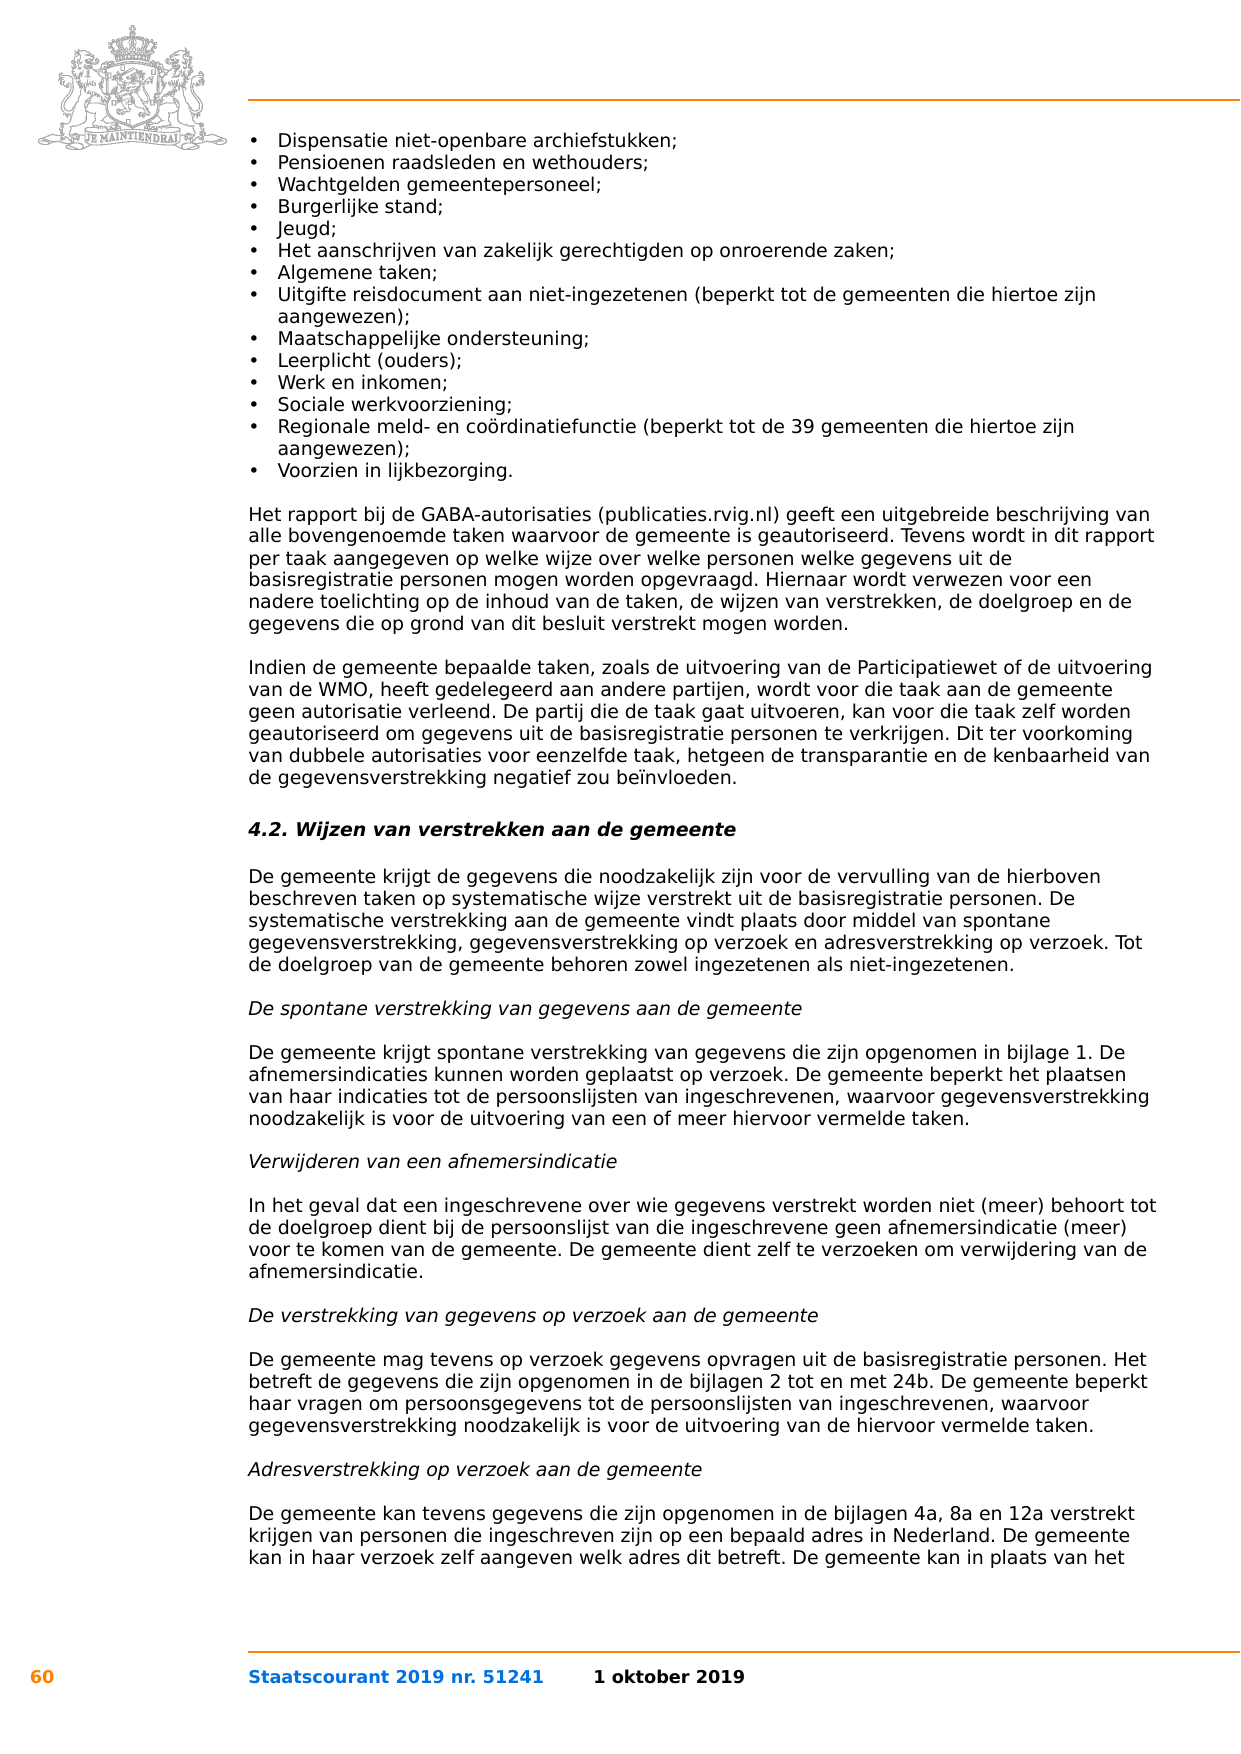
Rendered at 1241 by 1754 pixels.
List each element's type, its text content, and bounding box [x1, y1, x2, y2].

text • Algemene taken; [248, 262, 1163, 284]
text • Voorzien in lijkbezorging. [248, 459, 1163, 482]
text • Werk en inkomen; [248, 372, 1163, 394]
text • Leerplicht (ouders); [248, 350, 1163, 372]
text • Uitgifte reisdocument aan niet-ingezetenen (beperkt tot de gemeenten die hiertoe zijn aangewezen); [248, 284, 1163, 328]
text • Regionale meld- en coördinatiefunctie (beperkt tot de 39 gemeenten die hiertoe zijn aangewezen); [248, 416, 1163, 459]
text Het rapport bij de GABA-autorisaties (publicaties.rvig.nl) geeft een uitgebreide beschrijving van alle bovengenoemde taken waarvoor de gemeente is geautoriseerd. Tevens wordt in dit rapport per taak aangegeven op welke wijze over welke personen welke gegevens uit de basisregistratie personen mogen worden opgevraagd. Hiernaar wordt verwezen voor een nadere toelichting op de inhoud van de taken, de wijzen van verstrekken, de doelgroep en de gegevens die op grond van dit besluit verstrekt mogen worden. [248, 503, 1163, 635]
picture [38, 25, 227, 150]
text De gemeente kan tevens gegevens die zijn opgenomen in de bijlagen 4a, 8a en 12a verstrekt krijgen van personen die ingeschreven zijn op een bepaald adres in Nederland. De gemeente kan in haar verzoek zelf aangeven welk adres dit betreft. De gemeente kan in plaats van het [248, 1503, 1163, 1568]
text De gemeente mag tevens op verzoek gegevens opvragen uit de basisregistratie personen. Het betreft de gegevens die zijn opgenomen in de bijlagen 2 tot en met 24b. De gemeente beperkt haar vragen om persoonsgegevens tot de persoonslijsten van ingeschrevenen, waarvoor gegevensverstrekking noodzakelijk is voor de uitvoering van de hiervoor vermelde taken. [248, 1349, 1163, 1437]
text • Burgerlijke stand; [248, 196, 1163, 218]
subtitle Adresverstrekking op verzoek aan de gemeente [248, 1459, 1163, 1481]
text • Wachtgelden gemeentepersoneel; [248, 174, 1163, 196]
subtitle De spontane verstrekking van gegevens aan de gemeente [248, 998, 1163, 1020]
text De gemeente krijgt de gegevens die noodzakelijk zijn voor de vervulling van de hierboven beschreven taken op systematische wijze verstrekt uit de basisregistratie personen. De systematische verstrekking aan de gemeente vindt plaats door middel van spontane gegevensverstrekking, gegevensverstrekking op verzoek en adresverstrekking op verzoek. Tot de doelgroep van de gemeente behoren zowel ingezetenen als niet-ingezetenen. [248, 866, 1163, 976]
subtitle De verstrekking van gegevens op verzoek aan de gemeente [248, 1305, 1163, 1327]
text • Jeugd; [248, 218, 1163, 240]
subtitle Verwijderen van een afnemersindicatie [248, 1151, 1163, 1173]
text De gemeente krijgt spontane verstrekking van gegevens die zijn opgenomen in bijlage 1. De afnemersindicaties kunnen worden geplaatst op verzoek. De gemeente beperkt het plaatsen van haar indicaties tot de persoonslijsten van ingeschrevenen, waarvoor gegevensverstrekking noodzakelijk is voor de uitvoering van een of meer hiervoor vermelde taken. [248, 1042, 1163, 1129]
text • Pensioenen raadsleden en wethouders; [248, 152, 1163, 174]
text • Dispensatie niet-openbare archiefstukken; [248, 130, 1163, 152]
text • Het aanschrijven van zakelijk gerechtigden op onroerende zaken; [248, 240, 1163, 262]
text • Sociale werkvoorziening; [248, 394, 1163, 416]
text In het geval dat een ingeschrevene over wie gegevens verstrekt worden niet (meer) behoort tot de doelgroep dient bij de persoonslijst van die ingeschrevene geen afnemersindicatie (meer) voor te komen van de gemeente. De gemeente dient zelf te verzoeken om verwijdering van de afnemersindicatie. [248, 1195, 1163, 1283]
subtitle 4.2. Wijzen van verstrekken aan de gemeente [248, 819, 1163, 841]
text Indien de gemeente bepaalde taken, zoals de uitvoering van de Participatiewet of de uitvoering van de WMO, heeft gedelegeerd aan andere partijen, wordt voor die taak aan de gemeente geen autorisatie verleend. De partij die de taak gaat uitvoeren, kan voor die taak zelf worden geautoriseerd om gegevens uit de basisregistratie personen te verkrijgen. Dit ter voorkoming van dubbele autorisaties voor eenzelfde taak, hetgeen de transparantie en de kenbaarheid van de gegevensverstrekking negatief zou beïnvloeden. [248, 657, 1163, 789]
text • Maatschappelijke ondersteuning; [248, 328, 1163, 350]
